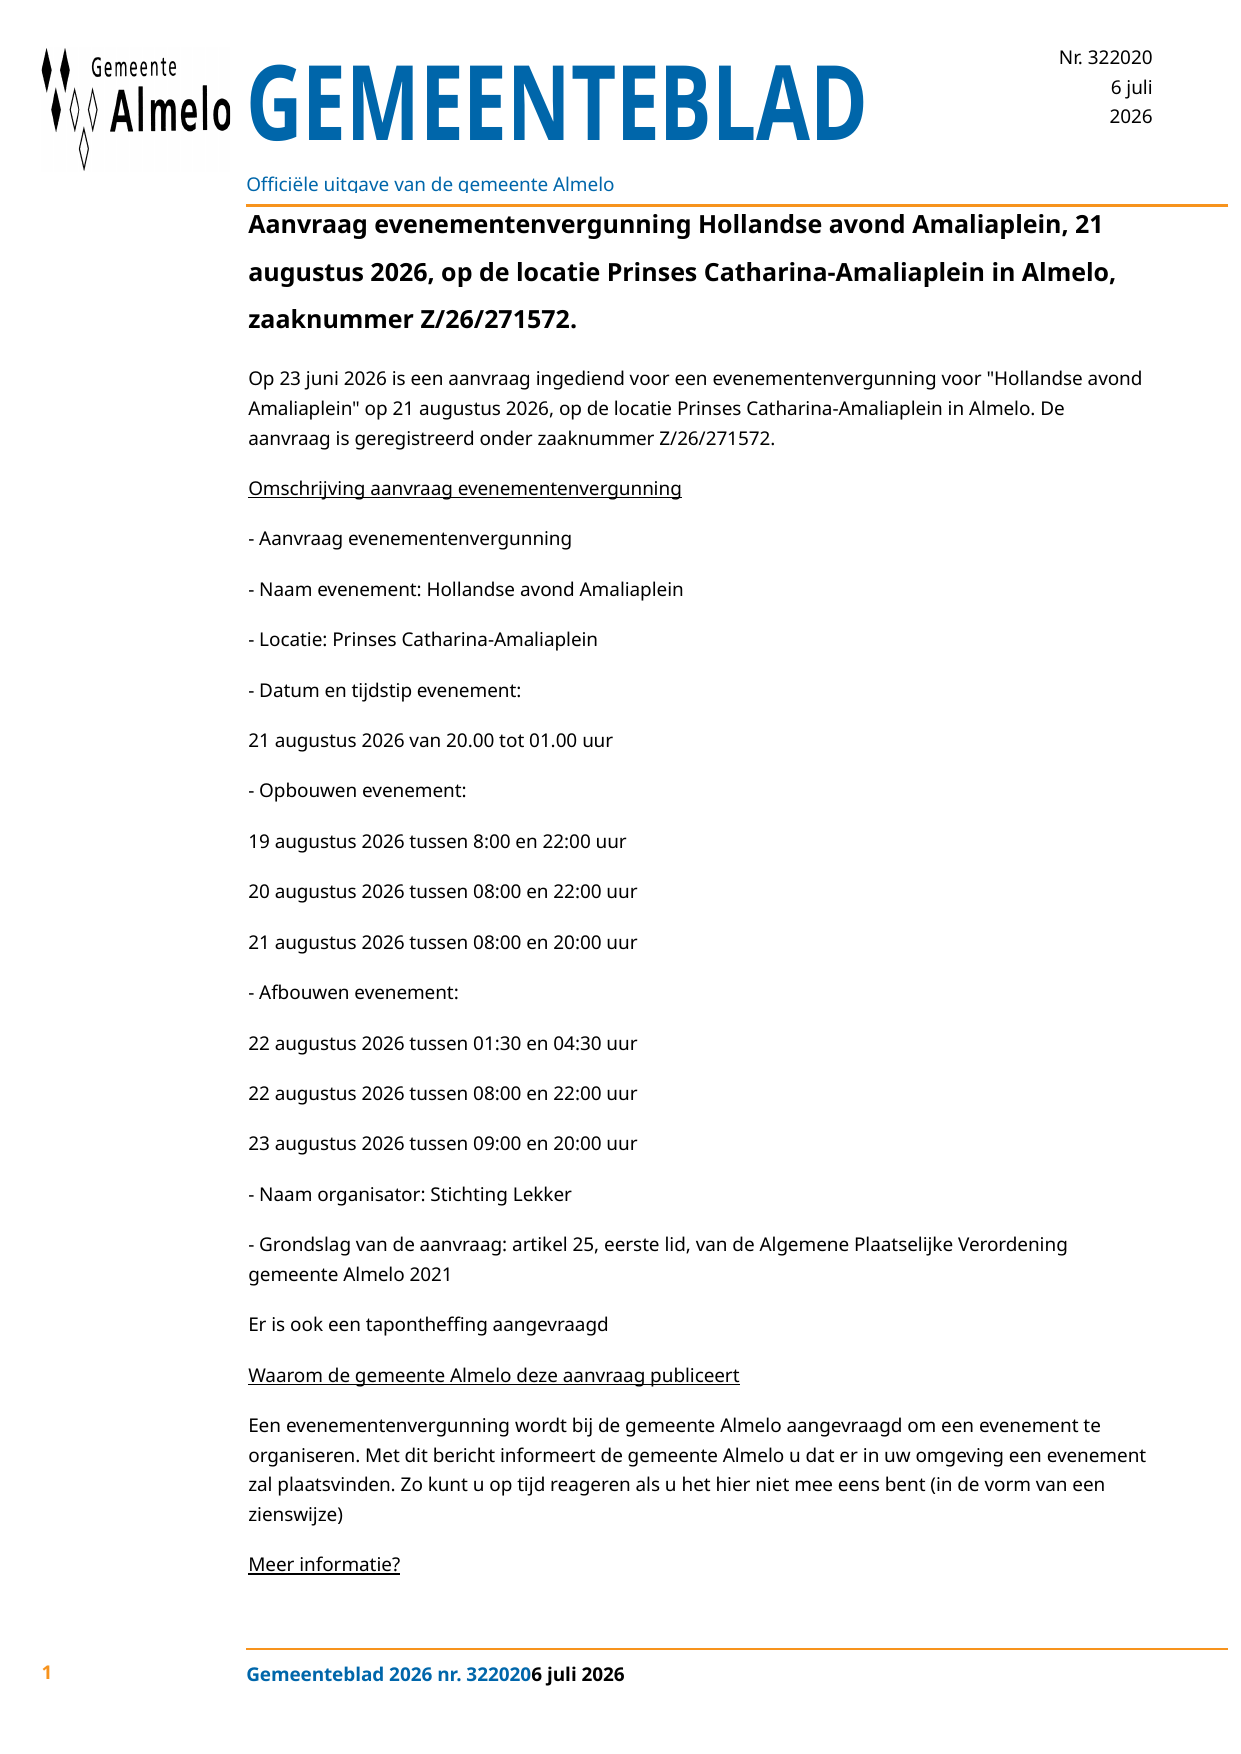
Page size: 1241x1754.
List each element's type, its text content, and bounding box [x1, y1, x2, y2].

text 23 augustus 2026 tussen 09:00 en 20:00 uur [248, 1131, 1152, 1156]
text 19 augustus 2026 tussen 8:00 en 22:00 uur [248, 828, 1152, 854]
text - Naam evenement: Hollandse avond Amaliaplein [248, 576, 1152, 602]
text - Datum en tijdstip evenement: [248, 677, 1152, 702]
text Waarom de gemeente Almelo deze aanvraag publiceert [248, 1362, 1152, 1387]
text Meer informatie? [248, 1551, 1152, 1577]
text - Naam organisator: Stichting Lekker [248, 1181, 1152, 1207]
text 20 augustus 2026 tussen 08:00 en 22:00 uur [248, 878, 1152, 904]
text 21 augustus 2026 tussen 08:00 en 20:00 uur [248, 929, 1152, 954]
text Op 23 juni 2026 is een aanvraag ingediend voor een evenementenvergunning voor "Hollandse avond Amaliaplein" op 21 augustus 2026, op de locatie Prinses Catharina-Amaliaplein in Almelo. De aanvraag is geregistreerd onder zaaknummer Z/26/271572. [248, 366, 1152, 450]
picture [41, 47, 231, 172]
text - Afbouwen evenement: [248, 979, 1152, 1005]
text - Aanvraag evenementenvergunning [248, 526, 1152, 551]
text Er is ook een tapontheffing aangevraagd [248, 1311, 1152, 1337]
text - Opbouwen evenement: [248, 778, 1152, 803]
text 22 augustus 2026 tussen 01:30 en 04:30 uur [248, 1030, 1152, 1055]
text Aanvraag evenementenvergunning Hollandse avond Amaliaplein, 21 augustus 2026, op de locatie Prinses Catharina-Amaliaplein in Almelo, zaaknummer Z/26/271572. [248, 207, 1152, 336]
text 22 augustus 2026 tussen 08:00 en 22:00 uur [248, 1080, 1152, 1106]
text - Locatie: Prinses Catharina-Amaliaplein [248, 626, 1152, 652]
text Omschrijving aanvraag evenementenvergunning [248, 475, 1152, 501]
text Een evenementenvergunning wordt bij de gemeente Almelo aangevraagd om een evenement te organiseren. Met dit bericht informeert de gemeente Almelo u dat er in uw omgeving een evenement zal plaatsvinden. Zo kunt u op tijd reageren als u het hier niet mee eens bent (in de vorm van een zienswijze) [248, 1412, 1152, 1527]
text 21 augustus 2026 van 20.00 tot 01.00 uur [248, 727, 1152, 753]
text - Grondslag van de aanvraag: artikel 25, eerste lid, van de Algemene Plaatselijke Verordening gemeente Almelo 2021 [248, 1231, 1152, 1287]
